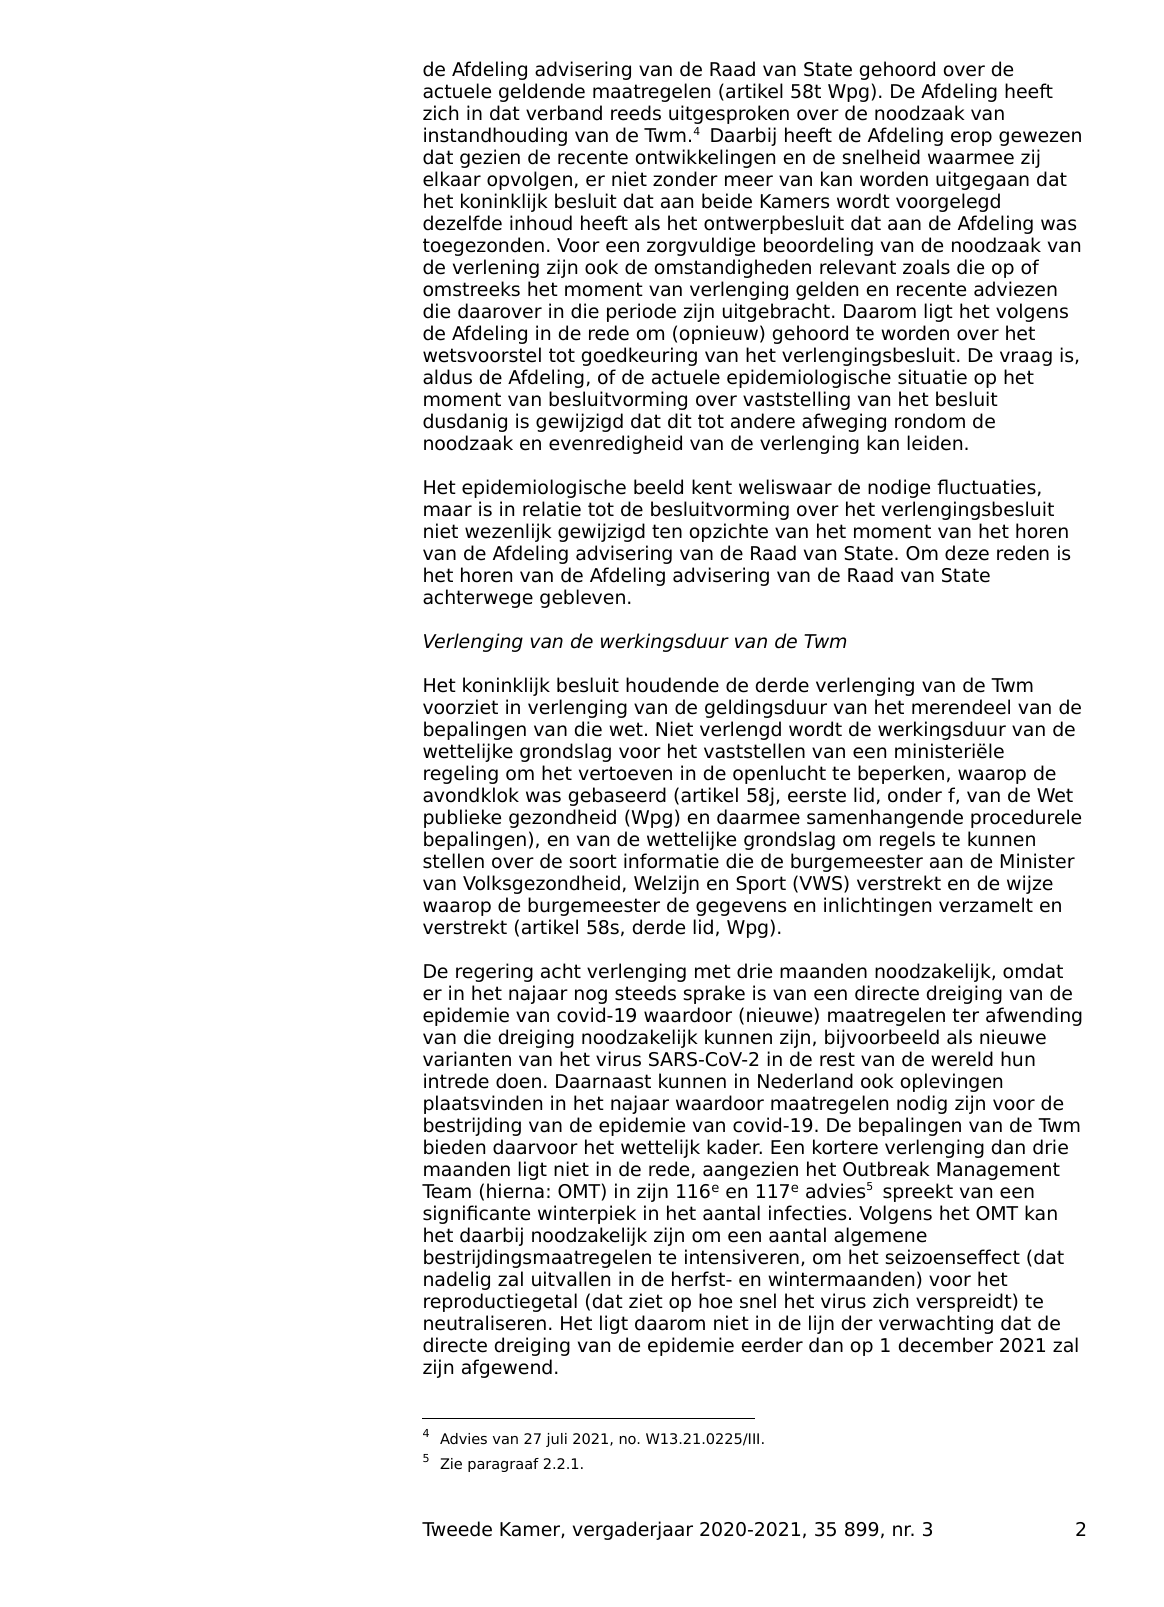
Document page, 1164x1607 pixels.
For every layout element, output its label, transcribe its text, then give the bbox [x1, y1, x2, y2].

text Advies van 27 juli 2021, no. W13.21.0225/III. [422, 1427, 1087, 1449]
text Zie paragraaf 2.2.1. [422, 1452, 1087, 1474]
text Het epidemiologische beeld kent weliswaar de nodige fluctuaties, maar is in relatie tot de besluitvorming over het verlengingsbesluit niet wezenlijk gewijzigd ten opzichte van het moment van het horen van de Afdeling advisering van de Raad van State. Om deze reden is het horen van de Afdeling advisering van de Raad van State achterwege gebleven. [422, 477, 1087, 609]
text Het koninklijk besluit houdende de derde verlenging van de Twm voorziet in verlenging van de geldingsduur van het merendeel van de bepalingen van die wet. Niet verlengd wordt de werkingsduur van de wettelijke grondslag voor het vaststellen van een ministeriële regeling om het vertoeven in de openlucht te beperken, waarop de avondklok was gebaseerd (artikel 58j, eerste lid, onder f, van de Wet publieke gezondheid (Wpg) en daarmee samenhangende procedurele bepalingen), en van de wettelijke grondslag om regels te kunnen stellen over de soort informatie die de burgemeester aan de Minister van Volksgezondheid, Welzijn en Sport (VWS) verstrekt en de wijze waarop de burgemeester de gegevens en inlichtingen verzamelt en verstrekt (artikel 58s, derde lid, Wpg). [422, 675, 1087, 939]
subtitle Verlenging van de werkingsduur van de Twm [422, 631, 1087, 653]
text De regering acht verlenging met drie maanden noodzakelijk, omdat er in het najaar nog steeds sprake is van een directe dreiging van de epidemie van covid-19 waardoor (nieuwe) maatregelen ter afwending van die dreiging noodzakelijk kunnen zijn, bijvoorbeeld als nieuwe varianten van het virus SARS-CoV-2 in de rest van de wereld hun intrede doen. Daarnaast kunnen in Nederland ook oplevingen plaatsvinden in het najaar waardoor maatregelen nodig zijn voor de bestrijding van de epidemie van covid-19. De bepalingen van de Twm bieden daarvoor het wettelijk kader. Een kortere verlenging dan drie maanden ligt niet in de rede, aangezien het Outbreak Management Team (hierna: OMT) in zijn 116e en 117e advies spreekt van een significante winterpiek in het aantal infecties. Volgens het OMT kan het daarbij noodzakelijk zijn om een aantal algemene bestrijdingsmaatregelen te intensiveren, om het seizoenseffect (dat nadelig zal uitvallen in de herfst- en wintermaanden) voor het reproductiegetal (dat ziet op hoe snel het virus zich verspreidt) te neutraliseren. Het ligt daarom niet in de lijn der verwachting dat de directe dreiging van de epidemie eerder dan op 1 december 2021 zal zijn afgewend. [422, 961, 1087, 1379]
text de Afdeling advisering van de Raad van State gehoord over de actuele geldende maatregelen (artikel 58t Wpg). De Afdeling heeft zich in dat verband reeds uitgesproken over de noodzaak van instandhouding van de Twm. Daarbij heeft de Afdeling erop gewezen dat gezien de recente ontwikkelingen en de snelheid waarmee zij elkaar opvolgen, er niet zonder meer van kan worden uitgegaan dat het koninklijk besluit dat aan beide Kamers wordt voorgelegd dezelfde inhoud heeft als het ontwerpbesluit dat aan de Afdeling was toegezonden. Voor een zorgvuldige beoordeling van de noodzaak van de verlening zijn ook de omstandigheden relevant zoals die op of omstreeks het moment van verlenging gelden en recente adviezen die daarover in die periode zijn uitgebracht. Daarom ligt het volgens de Afdeling in de rede om (opnieuw) gehoord te worden over het wetsvoorstel tot goedkeuring van het verlengingsbesluit. De vraag is, aldus de Afdeling, of de actuele epidemiologische situatie op het moment van besluitvorming over vaststelling van het besluit dusdanig is gewijzigd dat dit tot andere afweging rondom de noodzaak en evenredigheid van de verlenging kan leiden. [422, 59, 1087, 455]
